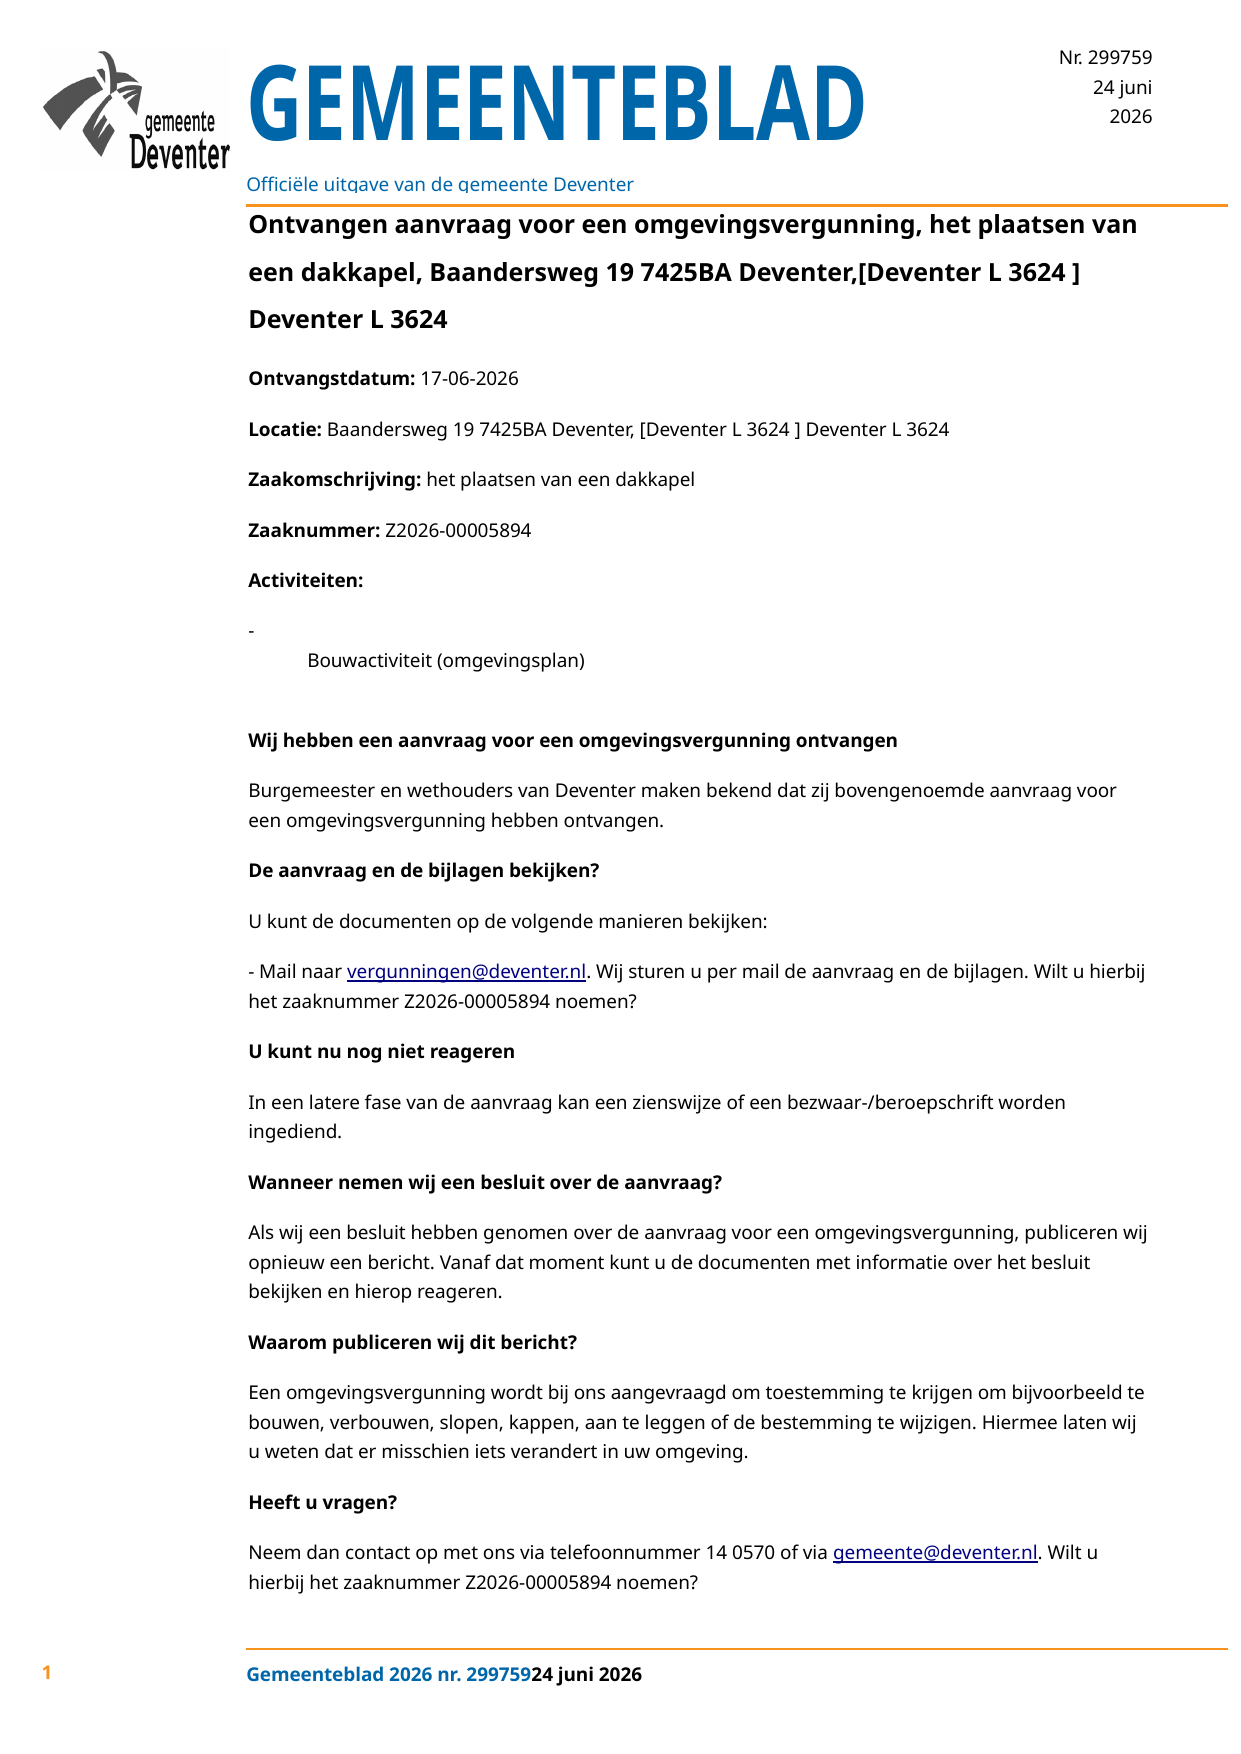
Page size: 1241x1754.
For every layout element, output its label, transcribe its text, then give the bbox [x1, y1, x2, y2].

text Ontvangen aanvraag voor een omgevingsvergunning, het plaatsen van een dakkapel, Baandersweg 19 7425BA Deventer,[Deventer L 3624 ] Deventer L 3624 [248, 207, 1152, 336]
text De aanvraag en de bijlagen bekijken? [248, 858, 1152, 883]
text Locatie: Baandersweg 19 7425BA Deventer, [Deventer L 3624 ] Deventer L 3624 [248, 416, 1152, 442]
text Ontvangstdatum: 17-06-2026 [248, 366, 1152, 391]
text In een latere fase van de aanvraag kan een zienswijze of een bezwaar-/beroepschrift worden ingediend. [248, 1089, 1152, 1144]
text Als wij een besluit hebben genomen over de aanvraag voor een omgevingsvergunning, publiceren wij opnieuw een bericht. Vanaf dat moment kunt u de documenten met informatie over het besluit bekijken en hierop reageren. [248, 1219, 1152, 1304]
text Wanneer nemen wij een besluit over de aanvraag? [248, 1169, 1152, 1194]
text Wij hebben een aanvraag voor een omgevingsvergunning ontvangen [248, 727, 1152, 753]
text Burgemeester en wethouders van Deventer maken bekend dat zij bovengenoemde aanvraag voor een omgevingsvergunning hebben ontvangen. [248, 778, 1152, 833]
text Waarom publiceren wij dit bericht? [248, 1329, 1152, 1354]
text Activiteiten: [248, 567, 1152, 593]
picture [41, 47, 231, 172]
text - Mail naar vergunningen@deventer.nl. Wij sturen u per mail de aanvraag en de bijlagen. Wilt u hierbij het zaaknummer Z2026-00005894 noemen? [248, 958, 1152, 1014]
text Zaakomschrijving: het plaatsen van een dakkapel [248, 466, 1152, 492]
text U kunt de documenten op de volgende manieren bekijken: [248, 908, 1152, 934]
text Heeft u vragen? [248, 1489, 1152, 1514]
text Een omgevingsvergunning wordt bij ons aangevraagd om toestemming te krijgen om bijvoorbeeld te bouwen, verbouwen, slopen, kappen, aan te leggen of de bestemming te wijzigen. Hiermee laten wij u weten dat er misschien iets verandert in uw omgeving. [248, 1379, 1152, 1464]
text U kunt nu nog niet reageren [248, 1038, 1152, 1064]
text Neem dan contact op met ons via telefoonnummer 14 0570 of via gemeente@deventer.nl. Wilt u hierbij het zaaknummer Z2026-00005894 noemen? [248, 1539, 1152, 1594]
list Bouwactiviteit (omgevingsplan) [248, 647, 1152, 673]
text Zaaknummer: Z2026-00005894 [248, 517, 1152, 542]
